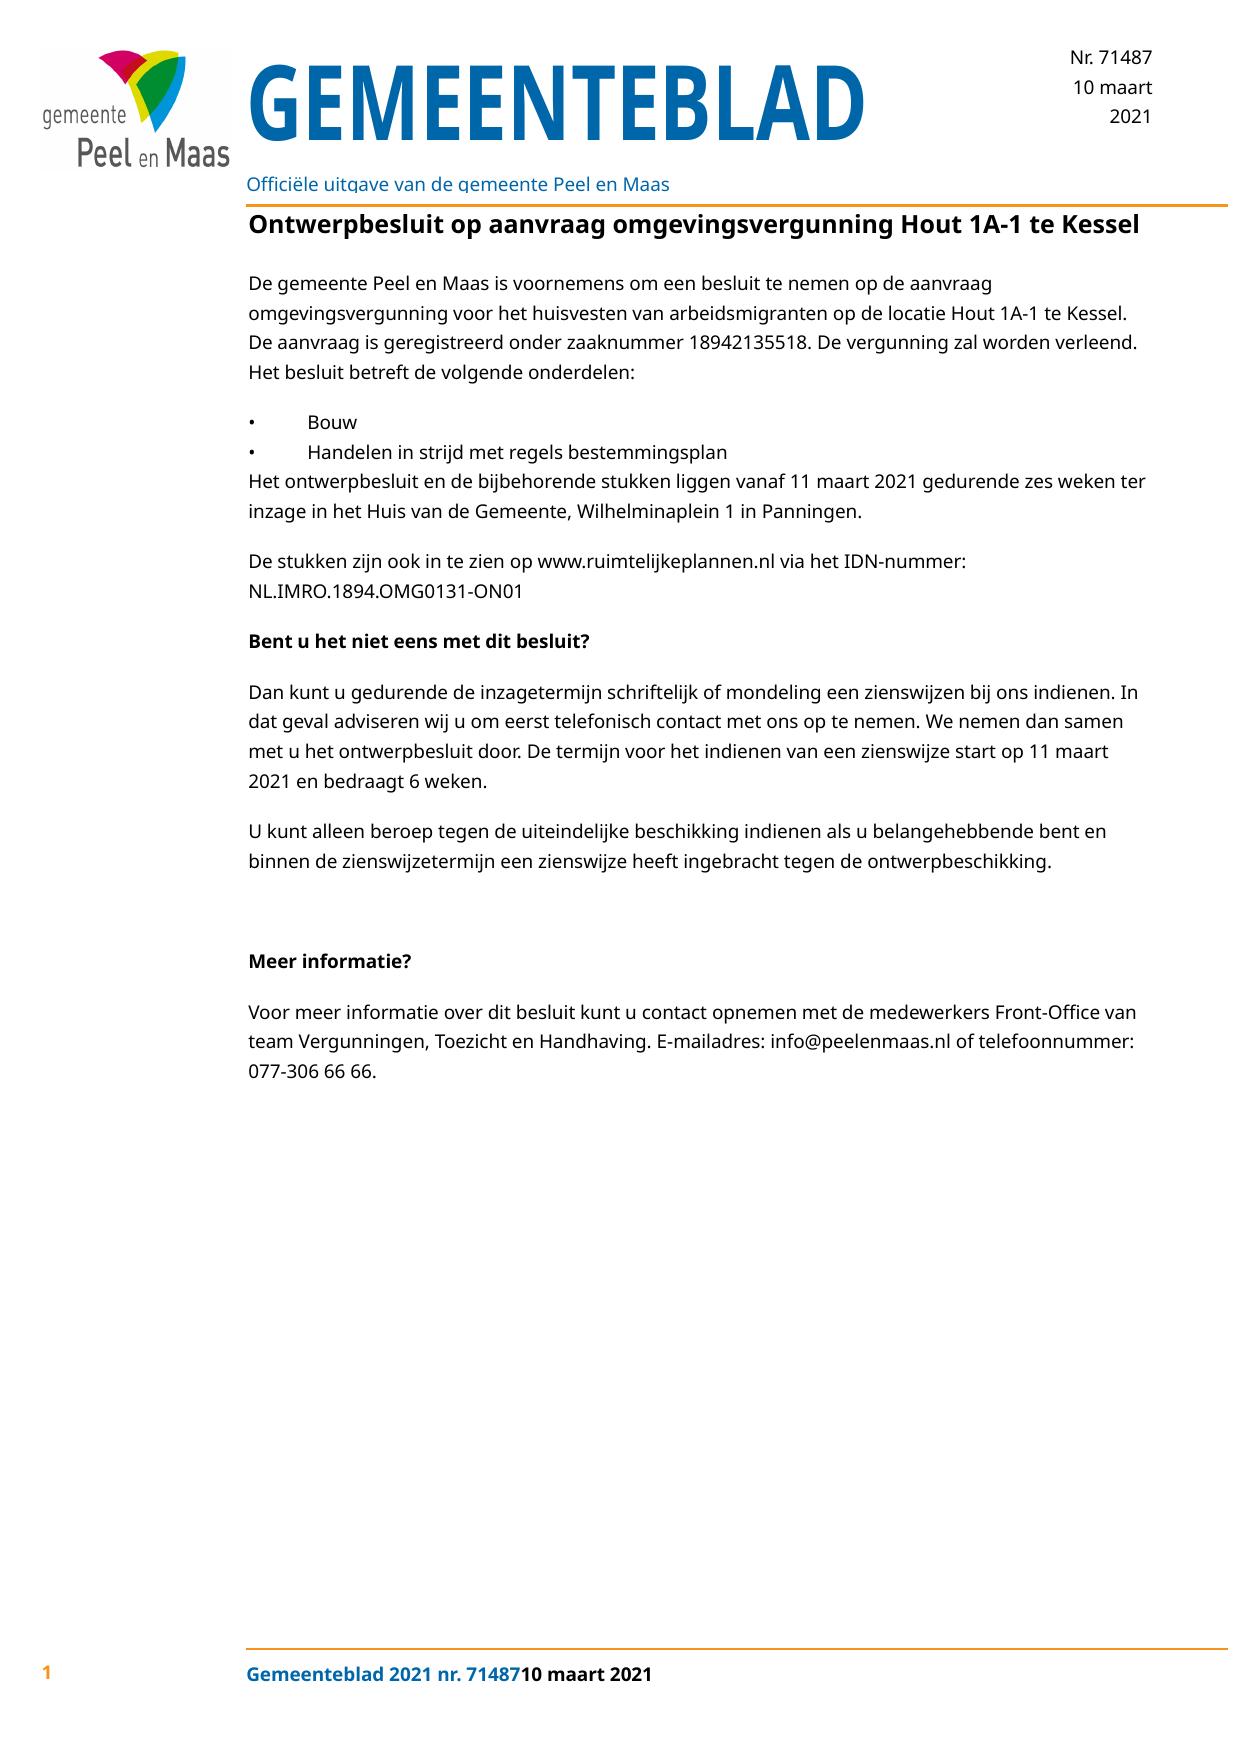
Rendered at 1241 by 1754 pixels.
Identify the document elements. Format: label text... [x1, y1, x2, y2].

list Handelen in strijd met regels bestemmingsplan [248, 439, 1152, 465]
list Bouw [248, 409, 1152, 435]
text Dan kunt u gedurende de inzagetermijn schriftelijk of mondeling een zienswijzen bij ons indienen. In dat geval adviseren wij u om eerst telefonisch contact met ons op te nemen. We nemen dan samen met u het ontwerpbesluit door. De termijn voor het indienen van een zienswijze start op 11 maart 2021 en bedraagt 6 weken. [248, 679, 1152, 793]
text Meer informatie? [248, 949, 1152, 974]
text Voor meer informatie over dit besluit kunt u contact opnemen met de medewerkers Front-Office van team Vergunningen, Toezicht en Handhaving. E-mailadres: info@peelenmaas.nl of telefoonnummer: 077-306 66 66. [248, 999, 1152, 1084]
text De gemeente Peel en Maas is voornemens om een besluit te nemen op de aanvraag omgevingsvergunning voor het huisvesten van arbeidsmigranten op de locatie Hout 1A-1 te Kessel. De aanvraag is geregistreerd onder zaaknummer 18942135518. De vergunning zal worden verleend. Het besluit betreft de volgende onderdelen: [248, 270, 1152, 385]
text Bent u het niet eens met dit besluit? [248, 629, 1152, 654]
text Ontwerpbesluit op aanvraag omgevingsvergunning Hout 1A-1 te Kessel [248, 207, 1152, 241]
text U kunt alleen beroep tegen de uiteindelijke beschikking indienen als u belangehebbende bent en binnen de zienswijzetermijn een zienswijze heeft ingebracht tegen de ontwerpbeschikking. [248, 818, 1152, 873]
text Het ontwerpbesluit en de bijbehorende stukken liggen vanaf 11 maart 2021 gedurende zes weken ter inzage in het Huis van de Gemeente, Wilhelminaplein 1 in Panningen. [248, 469, 1152, 524]
picture [41, 47, 231, 172]
text De stukken zijn ook in te zien op www.ruimtelijkeplannen.nl via het IDN-nummer: NL.IMRO.1894.OMG0131-ON01 [248, 549, 1152, 604]
